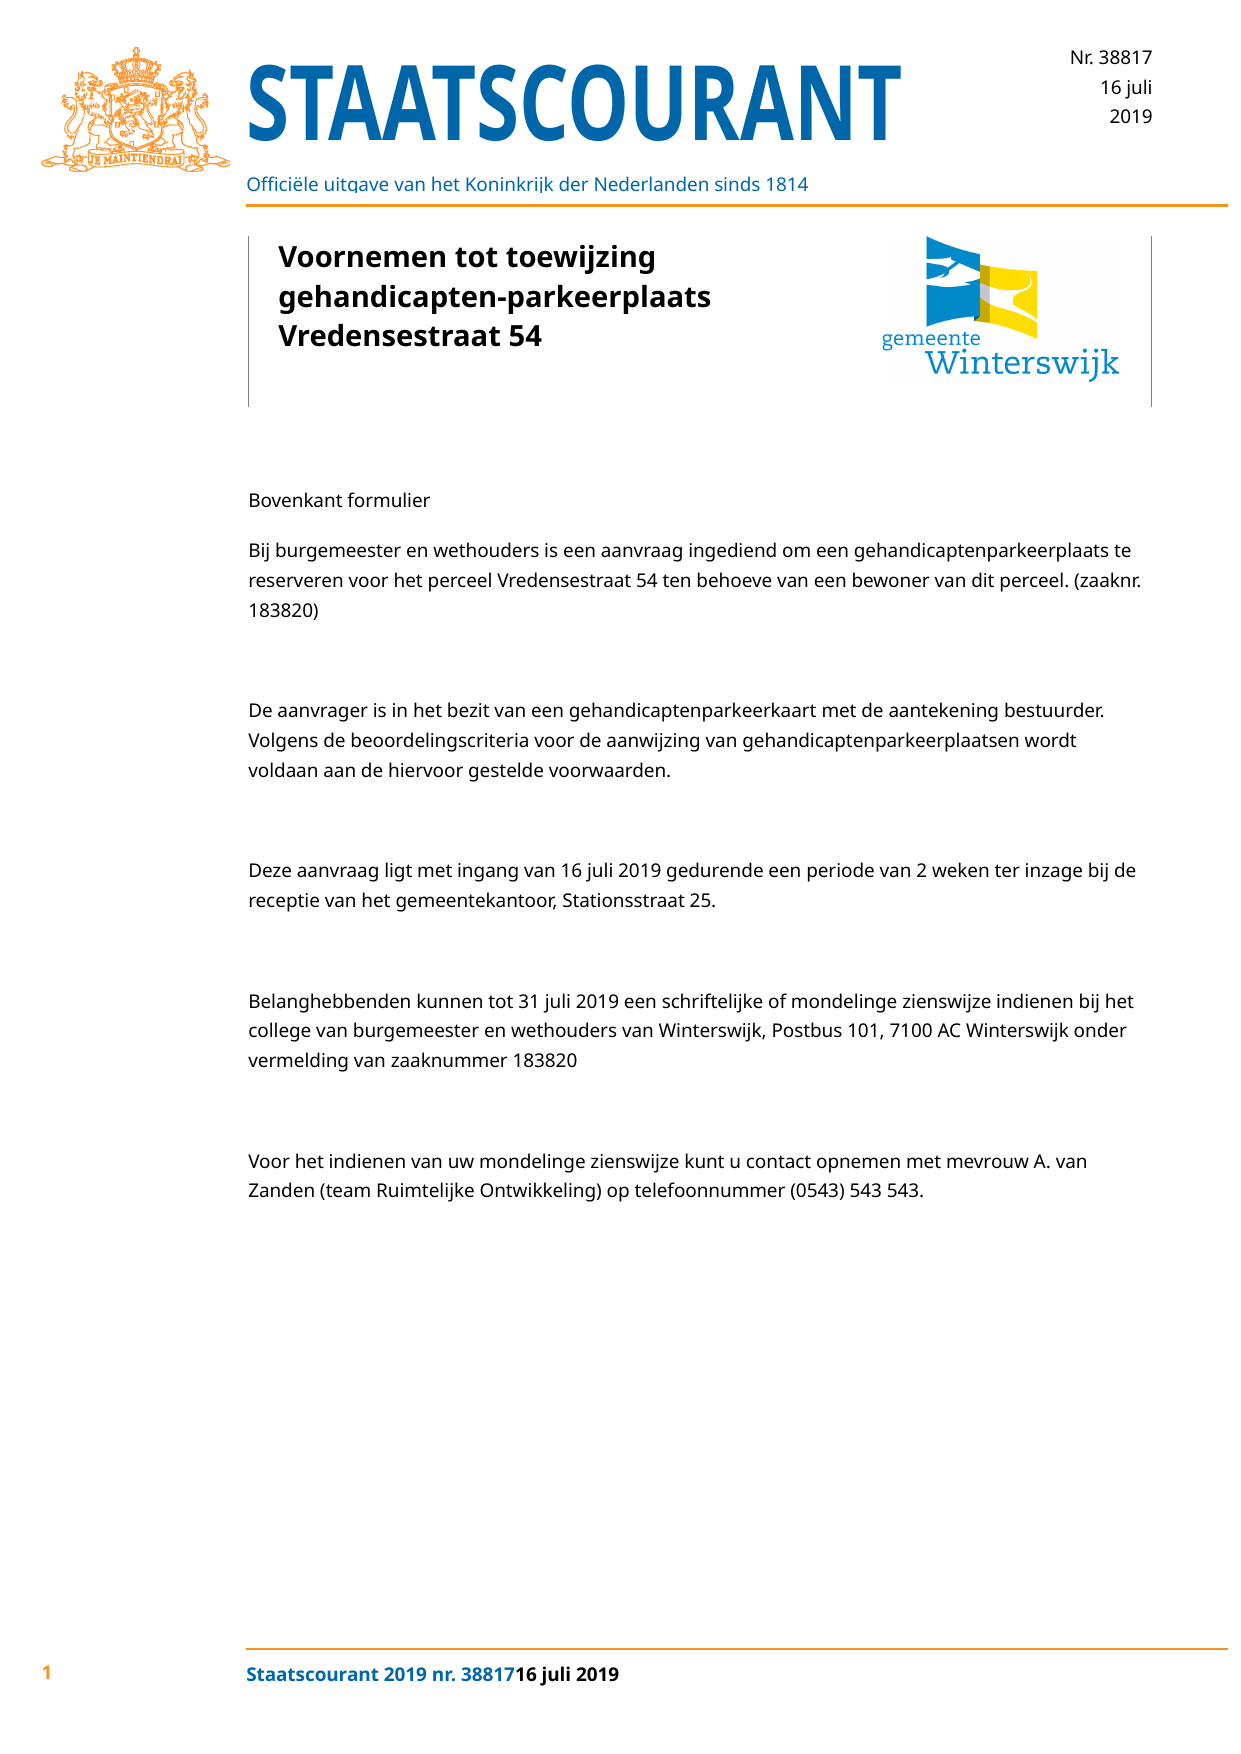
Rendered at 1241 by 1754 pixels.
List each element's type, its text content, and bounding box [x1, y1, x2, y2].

table_header [850, 236, 1151, 407]
text Deze aanvraag ligt met ingang van 16 juli 2019 gedurende een periode van 2 weken ter inzage bij de receptie van het gemeentekantoor, Stationsstraat 25. [248, 858, 1152, 913]
text Belanghebbenden kunnen tot 31 juli 2019 een schriftelijke of mondelinge zienswijze indienen bij het college van burgemeester en wethouders van Winterswijk, Postbus 101, 7100 AC Winterswijk onder vermelding van zaaknummer 183820 [248, 988, 1152, 1073]
table_header Voornemen tot toewijzing gehandicapten-parkeerplaats Vredensestraat 54 [249, 236, 850, 407]
text Bij burgemeester en wethouders is een aanvraag ingediend om een gehandicaptenparkeerplaats te reserveren voor het perceel Vredensestraat 54 ten behoeve van een bewoner van dit perceel. (zaaknr. 183820) [248, 538, 1152, 622]
text Bovenkant formulier [248, 487, 1152, 513]
text Voor het indienen van uw mondelinge zienswijze kunt u contact opnemen met mevrouw A. van Zanden (team Ruimtelijke Ontwikkeling) op telefoonnummer (0543) 543 543. [248, 1148, 1152, 1203]
picture [1111, 360, 1119, 371]
picture [41, 47, 231, 172]
text De aanvrager is in het bezit van een gehandicaptenparkeerkaart met de aantekening bestuurder. Volgens de beoordelingscriteria voor de aanwijzing van gehandicaptenparkeerplaatsen wordt voldaan aan de hiervoor gestelde voorwaarden. [248, 698, 1152, 782]
picture [882, 236, 1119, 382]
